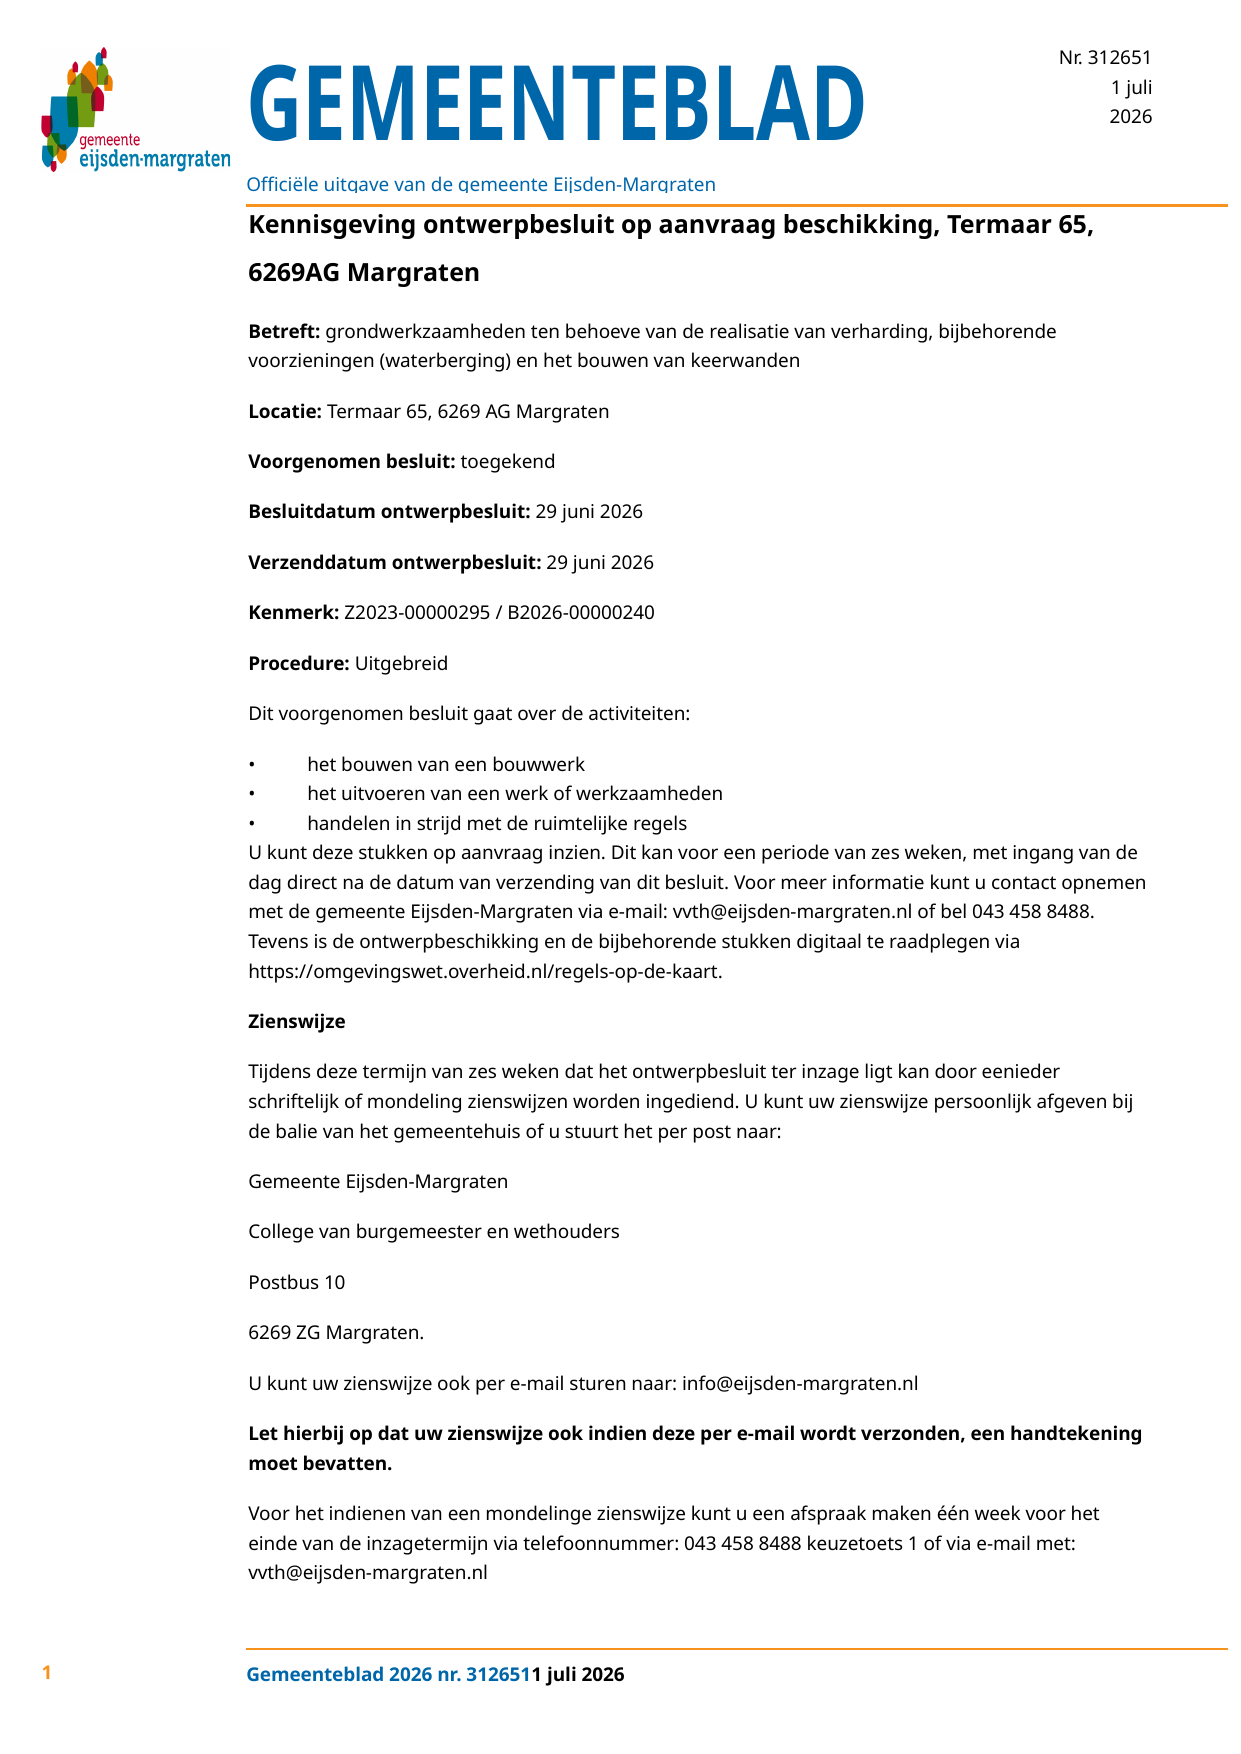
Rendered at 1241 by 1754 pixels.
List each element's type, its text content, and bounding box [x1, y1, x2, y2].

text Kenmerk: Z2023-00000295 / B2026-00000240 [248, 599, 1152, 625]
list het bouwen van een bouwwerk [248, 751, 1152, 777]
text Postbus 10 [248, 1269, 1152, 1295]
text Let hierbij op dat uw zienswijze ook indien deze per e-mail wordt verzonden, een handtekening moet bevatten. [248, 1420, 1152, 1476]
text College van burgemeester en wethouders [248, 1219, 1152, 1244]
picture [41, 47, 231, 172]
text Dit voorgenomen besluit gaat over de activiteiten: [248, 700, 1152, 726]
text Besluitdatum ontwerpbesluit: 29 juni 2026 [248, 499, 1152, 524]
text Voorgenomen besluit: toegekend [248, 448, 1152, 474]
text 6269 ZG Margraten. [248, 1319, 1152, 1345]
text Gemeente Eijsden-Margraten [248, 1168, 1152, 1194]
text Locatie: Termaar 65, 6269 AG Margraten [248, 398, 1152, 424]
list handelen in strijd met de ruimtelijke regels [248, 810, 1152, 836]
text Zienswijze [248, 1008, 1152, 1034]
text Verzenddatum ontwerpbesluit: 29 juni 2026 [248, 549, 1152, 575]
text Kennisgeving ontwerpbesluit op aanvraag beschikking, Termaar 65, 6269AG Margraten [248, 207, 1152, 288]
text U kunt uw zienswijze ook per e-mail sturen naar: info@eijsden-margraten.nl [248, 1370, 1152, 1396]
text Procedure: Uitgebreid [248, 650, 1152, 676]
text Betreft: grondwerkzaamheden ten behoeve van de realisatie van verharding, bijbehorende voorzieningen (waterberging) en het bouwen van keerwanden [248, 318, 1152, 373]
text Tijdens deze termijn van zes weken dat het ontwerpbesluit ter inzage ligt kan door eenieder schriftelijk of mondeling zienswijzen worden ingediend. U kunt uw zienswijze persoonlijk afgeven bij de balie van het gemeentehuis of u stuurt het per post naar: [248, 1059, 1152, 1144]
list het uitvoeren van een werk of werkzaamheden [248, 780, 1152, 806]
text U kunt deze stukken op aanvraag inzien. Dit kan voor een periode van zes weken, met ingang van de dag direct na de datum van verzending van dit besluit. Voor meer informatie kunt u contact opnemen met de gemeente Eijsden-Margraten via e-mail: vvth@eijsden-margraten.nl of bel 043 458 8488. Tevens is de ontwerpbeschikking en de bijbehorende stukken digitaal te raadplegen via https://omgevingswet.overheid.nl/regels-op-de-kaart. [248, 839, 1152, 984]
text Voor het indienen van een mondelinge zienswijze kunt u een afspraak maken één week voor het einde van de inzagetermijn via telefoonnummer: 043 458 8488 keuzetoets 1 of via e-mail met: vvth@eijsden-margraten.nl [248, 1500, 1152, 1585]
